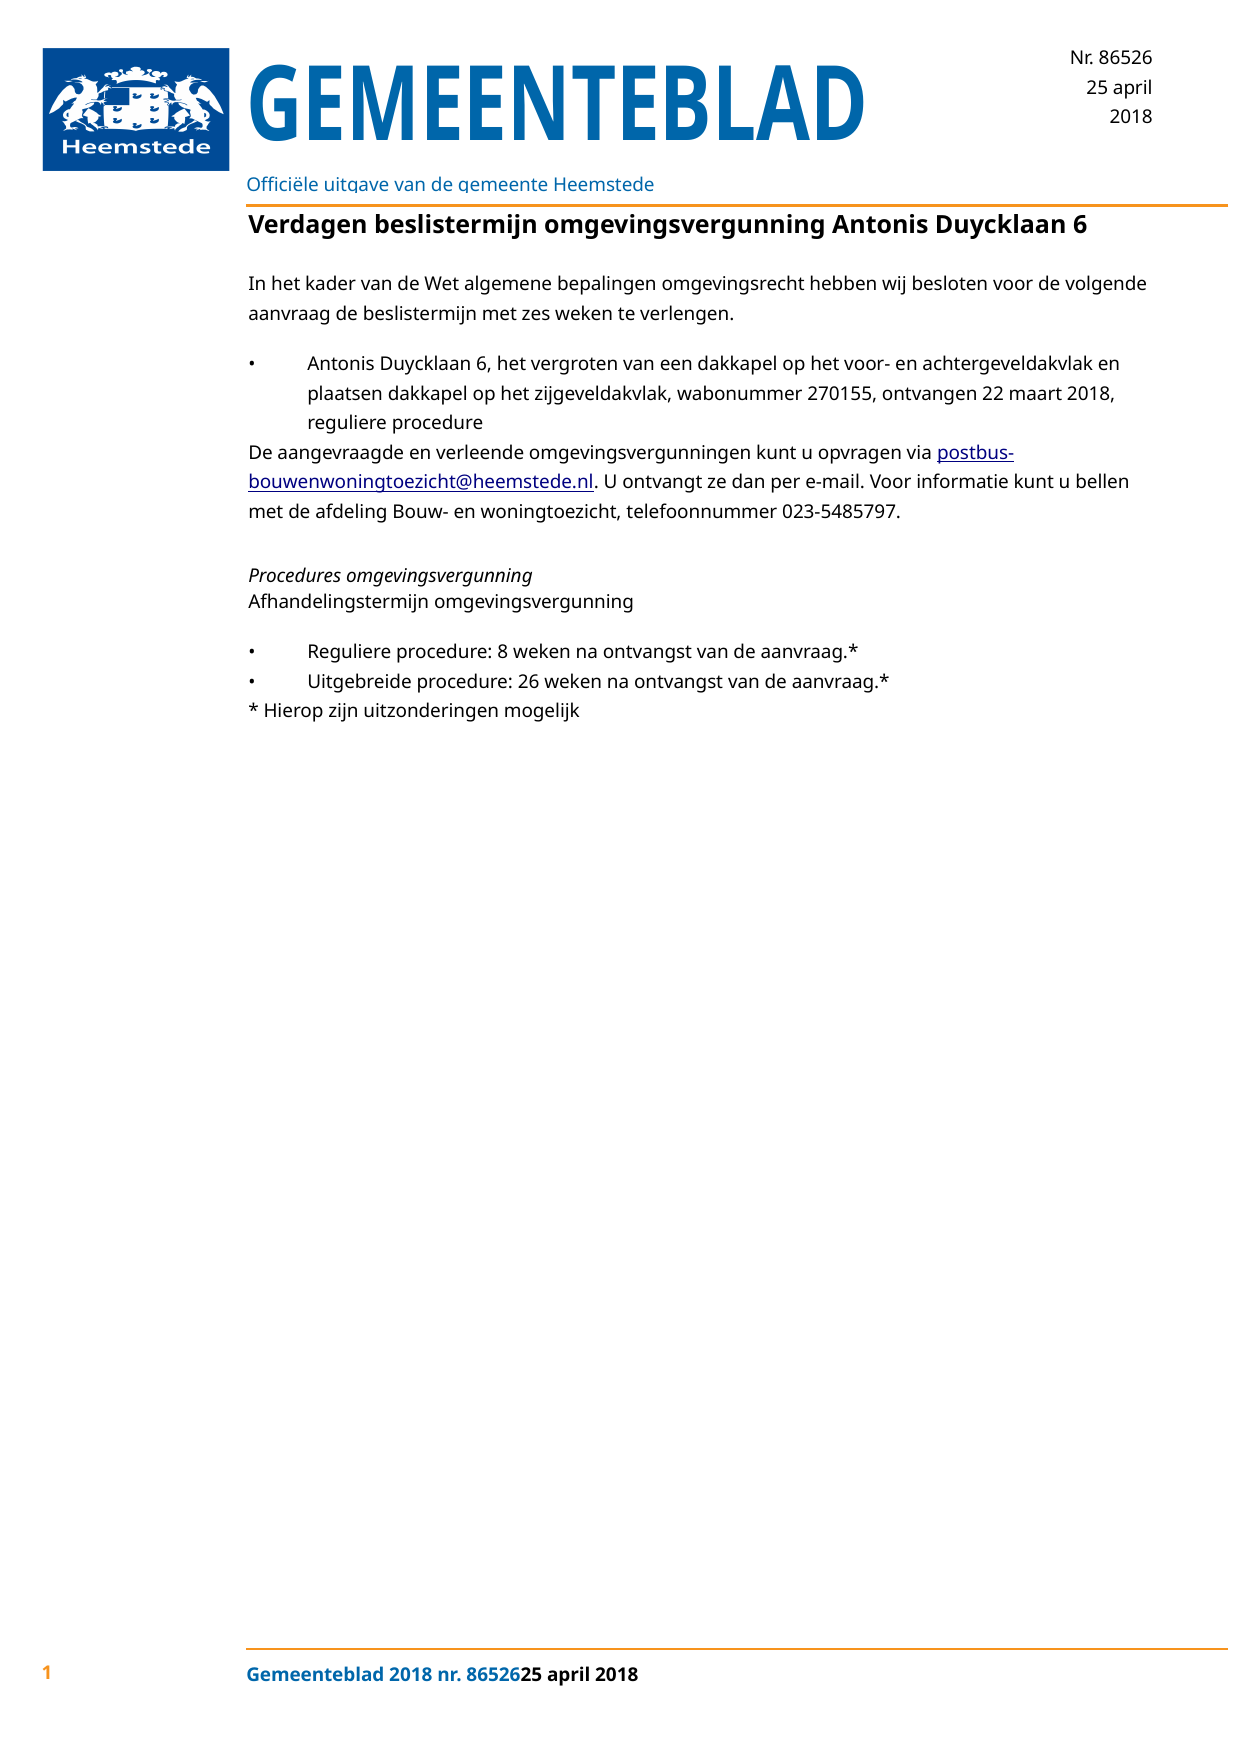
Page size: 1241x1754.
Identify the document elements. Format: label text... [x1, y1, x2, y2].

text Verdagen beslistermijn omgevingsvergunning Antonis Duycklaan 6 [248, 207, 1152, 241]
list Uitgebreide procedure: 26 weken na ontvangst van de aanvraag.* [248, 668, 1152, 694]
list Reguliere procedure: 8 weken na ontvangst van de aanvraag.* [248, 638, 1152, 664]
text * Hierop zijn uitzonderingen mogelijk [248, 697, 1152, 723]
text In het kader van de Wet algemene bepalingen omgevingsrecht hebben wij besloten voor de volgende aanvraag de beslistermijn met zes weken te verlengen. [248, 270, 1152, 326]
picture [41, 47, 231, 172]
text De aangevraagde en verleende omgevingsvergunningen kunt u opvragen via postbus-bouwenwoningtoezicht@heemstede.nl. U ontvangt ze dan per e-mail. Voor informatie kunt u bellen met de afdeling Bouw- en woningtoezicht, telefoonnummer 023-5485797. [248, 439, 1152, 524]
list Antonis Duycklaan 6, het vergroten van een dakkapel op het voor- en achtergeveldakvlak en plaatsen dakkapel op het zijgeveldakvlak, wabonummer 270155, ontvangen 22 maart 2018, reguliere procedure [248, 350, 1152, 435]
text Procedures omgevingsvergunning [248, 562, 1152, 588]
text Afhandelingstermijn omgevingsvergunning [248, 588, 1152, 614]
